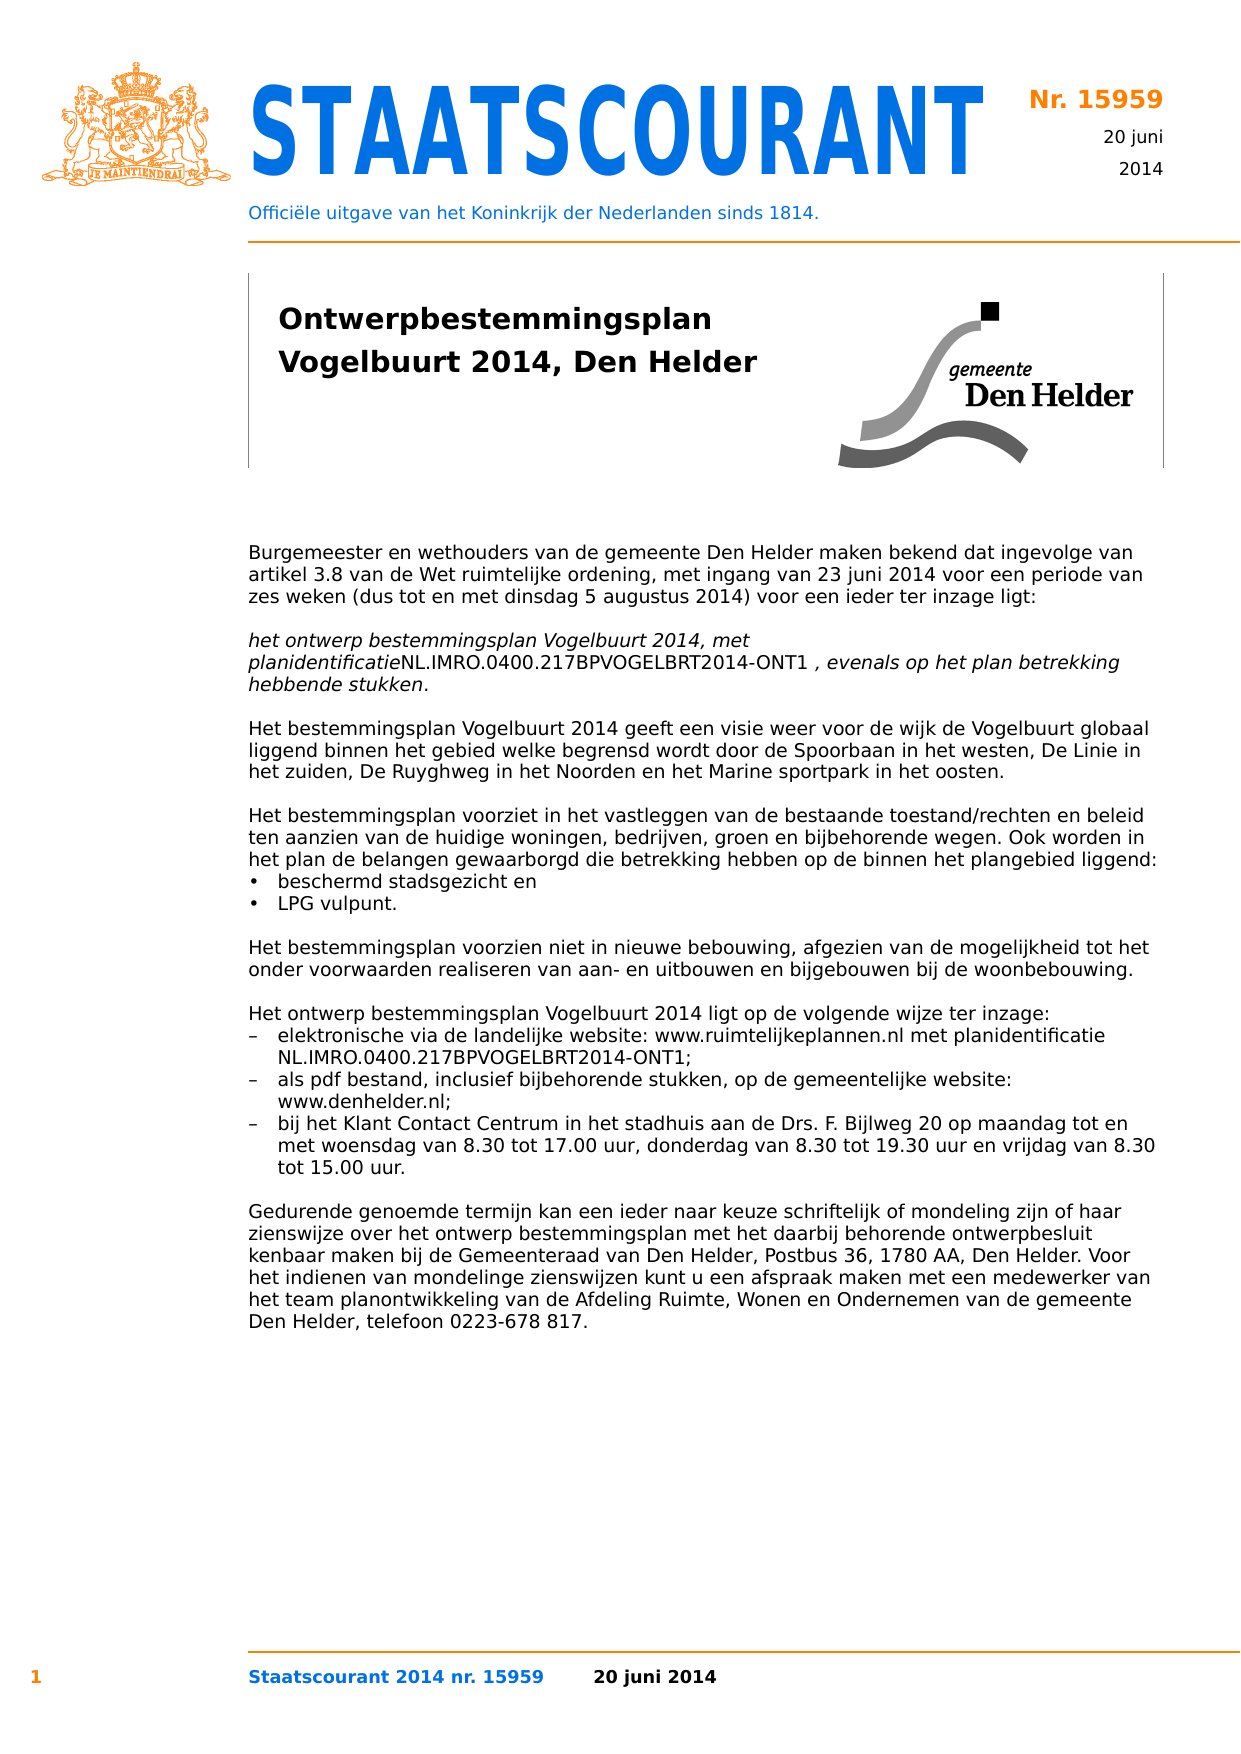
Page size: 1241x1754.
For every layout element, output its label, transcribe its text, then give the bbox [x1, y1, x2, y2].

text het ontwerp bestemmingsplan Vogelbuurt 2014, met planidentificatieNL.IMRO.0400.217BPVOGELBRT2014-ONT1 , evenals op het plan betrekking hebbende stukken. [248, 630, 1163, 696]
table_cell 20 juni [998, 121, 1240, 153]
text Het bestemmingsplan voorzien niet in nieuwe bebouwing, afgezien van de mogelijkheid tot het onder voorwaarden realiseren van aan- en uitbouwen en bijgebouwen bij de woonbebouwing. [248, 937, 1163, 981]
text – bij het Klant Contact Centrum in het stadhuis aan de Drs. F. Bijlweg 20 op maandag tot en met woensdag van 8.30 tot 17.00 uur, donderdag van 8.30 tot 19.30 uur en vrijdag van 8.30 tot 15.00 uur. [248, 1113, 1163, 1179]
text Het bestemmingsplan Vogelbuurt 2014 geeft een visie weer voor de wijk de Vogelbuurt globaal liggend binnen het gebied welke begrensd wordt door de Spoorbaan in het westen, De Linie in het zuiden, De Ruyghweg in het Noorden en het Marine sportpark in het oosten. [248, 717, 1163, 783]
table_header Nr. 15959 [998, 62, 1240, 121]
text • LPG vulpunt. [248, 893, 1163, 915]
text Het bestemmingsplan voorziet in het vastleggen van de bestaande toestand/rechten en beleid ten aanzien van de huidige woningen, bedrijven, groen en bijbehorende wegen. Ook worden in het plan de belangen gewaarborgd die betrekking hebben op de binnen het plangebied liggend: [248, 805, 1163, 871]
table_cell 2014 [998, 153, 1240, 203]
text Het ontwerp bestemmingsplan Vogelbuurt 2014 ligt op de volgende wijze ter inzage: [248, 1003, 1163, 1025]
text NL.IMRO.0400.217BPVOGELBRT2014-ONT1; [277, 1047, 1163, 1069]
picture [41, 62, 231, 186]
text • beschermd stadsgezicht en [248, 871, 1163, 893]
table_header [25, 62, 248, 241]
table_cell Officiële uitgave van het Koninkrijk der Nederlanden sinds 1814. [248, 203, 1240, 241]
table_header STAATSCOURANT [248, 62, 998, 203]
text Burgemeester en wethouders van de gemeente Den Helder maken bekend dat ingevolge van artikel 3.8 van de Wet ruimtelijke ordening, met ingang van 23 juni 2014 voor een periode van zes weken (dus tot en met dinsdag 5 augustus 2014) voor een ieder ter inzage ligt: [248, 542, 1163, 608]
text – als pdf bestand, inclusief bijbehorende stukken, op de gemeentelijke website: www.denhelder.nl; [248, 1069, 1163, 1113]
text – elektronische via de landelijke website: www.ruimtelijkeplannen.nl met planidentificatie [248, 1025, 1163, 1047]
text Gedurende genoemde termijn kan een ieder naar keuze schriftelijk of mondeling zijn of haar zienswijze over het ontwerp bestemmingsplan met het daarbij behorende ontwerpbesluit kenbaar maken bij de Gemeenteraad van Den Helder, Postbus 36, 1780 AA, Den Helder. Voor het indienen van mondelinge zienswijzen kunt u een afspraak maken met een medewerker van het team planontwikkeling van de Afdeling Ruimte, Wonen en Ondernemen van de gemeente Den Helder, telefoon 0223-678 817. [248, 1201, 1163, 1332]
picture [838, 302, 1134, 468]
subtitle Ontwerpbestemmingsplan Vogelbuurt 2014, Den Helder [249, 273, 1163, 468]
